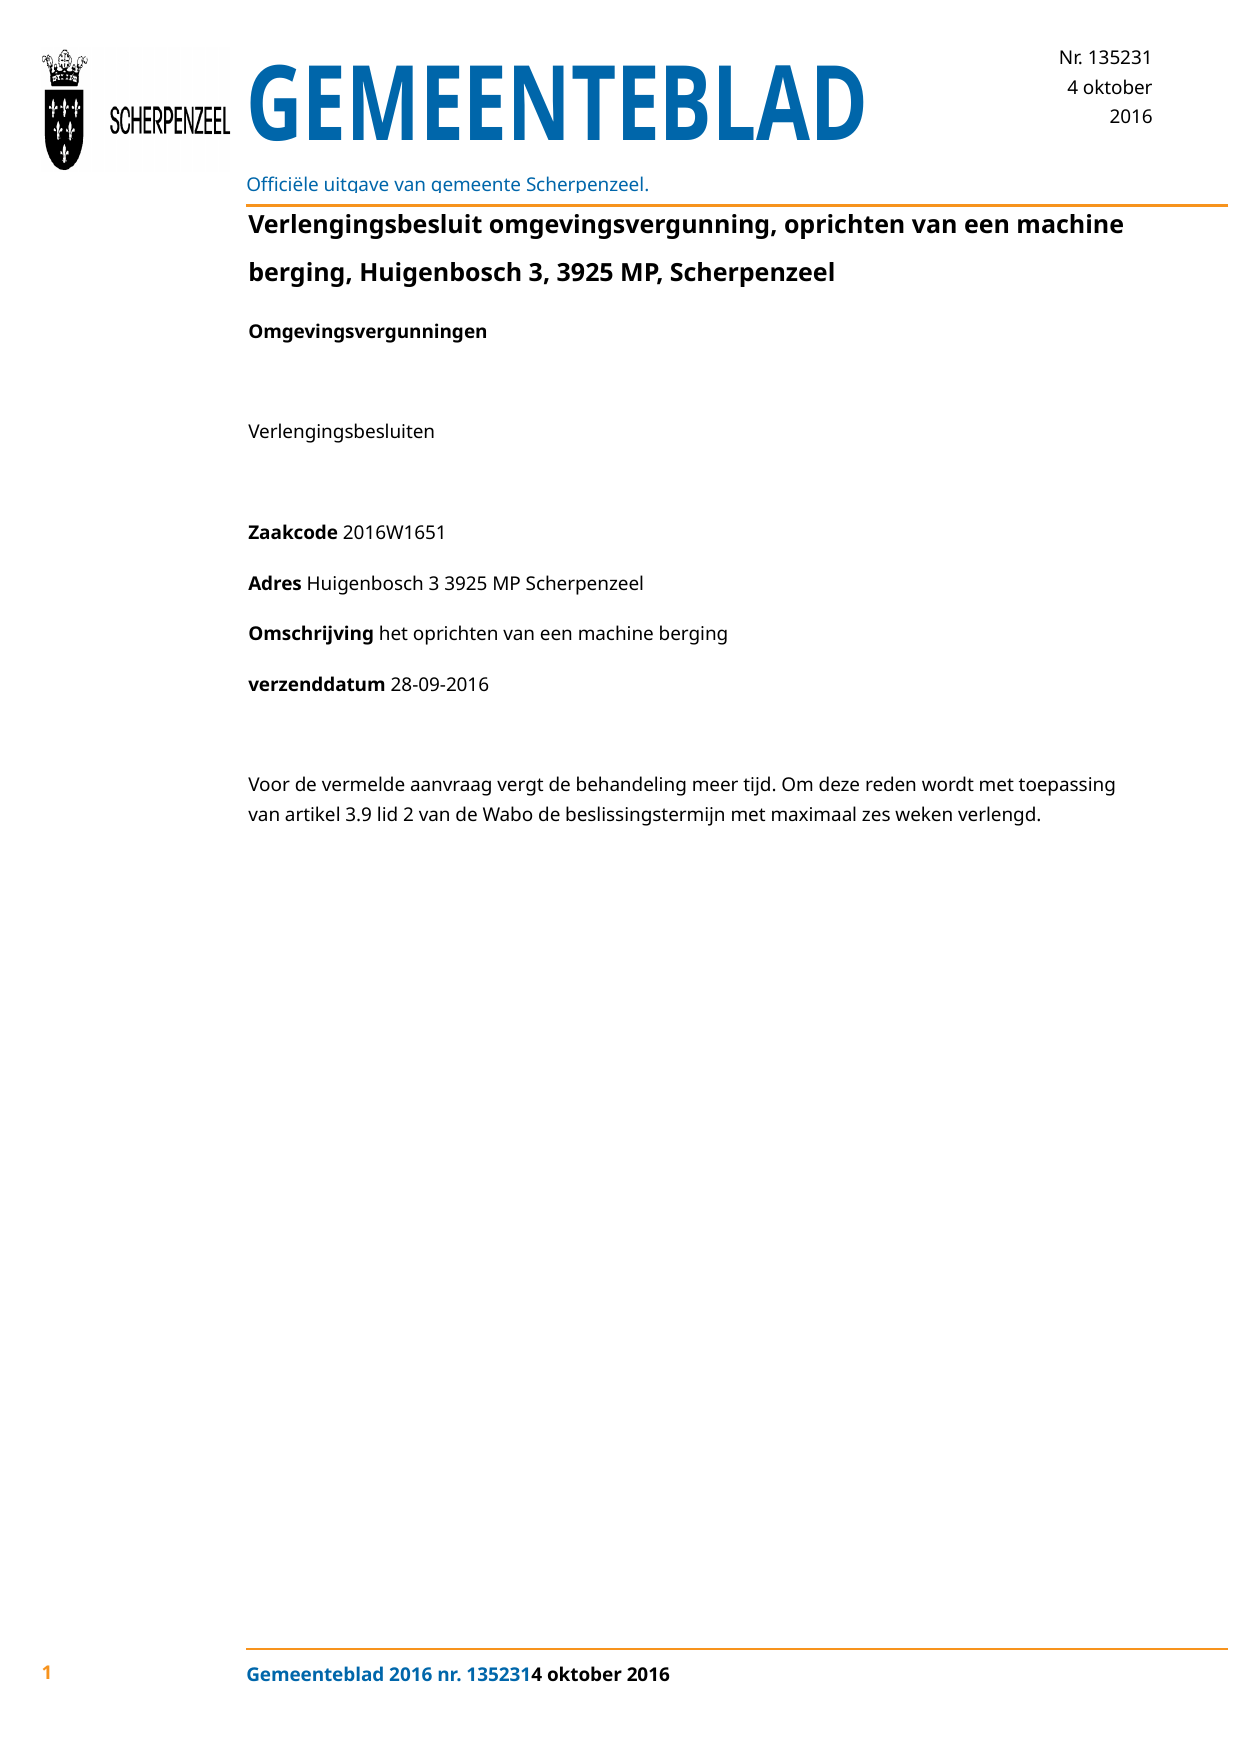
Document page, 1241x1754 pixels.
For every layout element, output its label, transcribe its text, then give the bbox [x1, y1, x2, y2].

text Omgevingsvergunningen [248, 318, 1152, 344]
text Adres Huigenbosch 3 3925 MP Scherpenzeel [248, 570, 1152, 596]
text Voor de vermelde aanvraag vergt de behandeling meer tijd. Om deze reden wordt met toepassing van artikel 3.9 lid 2 van de Wabo de beslissingstermijn met maximaal zes weken verlengd. [248, 772, 1152, 827]
text verzenddatum 28-09-2016 [248, 671, 1152, 697]
picture [41, 47, 231, 172]
text Verlengingsbesluit omgevingsvergunning, oprichten van een machine berging, Huigenbosch 3, 3925 MP, Scherpenzeel [248, 207, 1152, 288]
text Omschrijving het oprichten van een machine berging [248, 620, 1152, 646]
text Verlengingsbesluiten [248, 419, 1152, 444]
text Zaakcode 2016W1651 [248, 519, 1152, 545]
